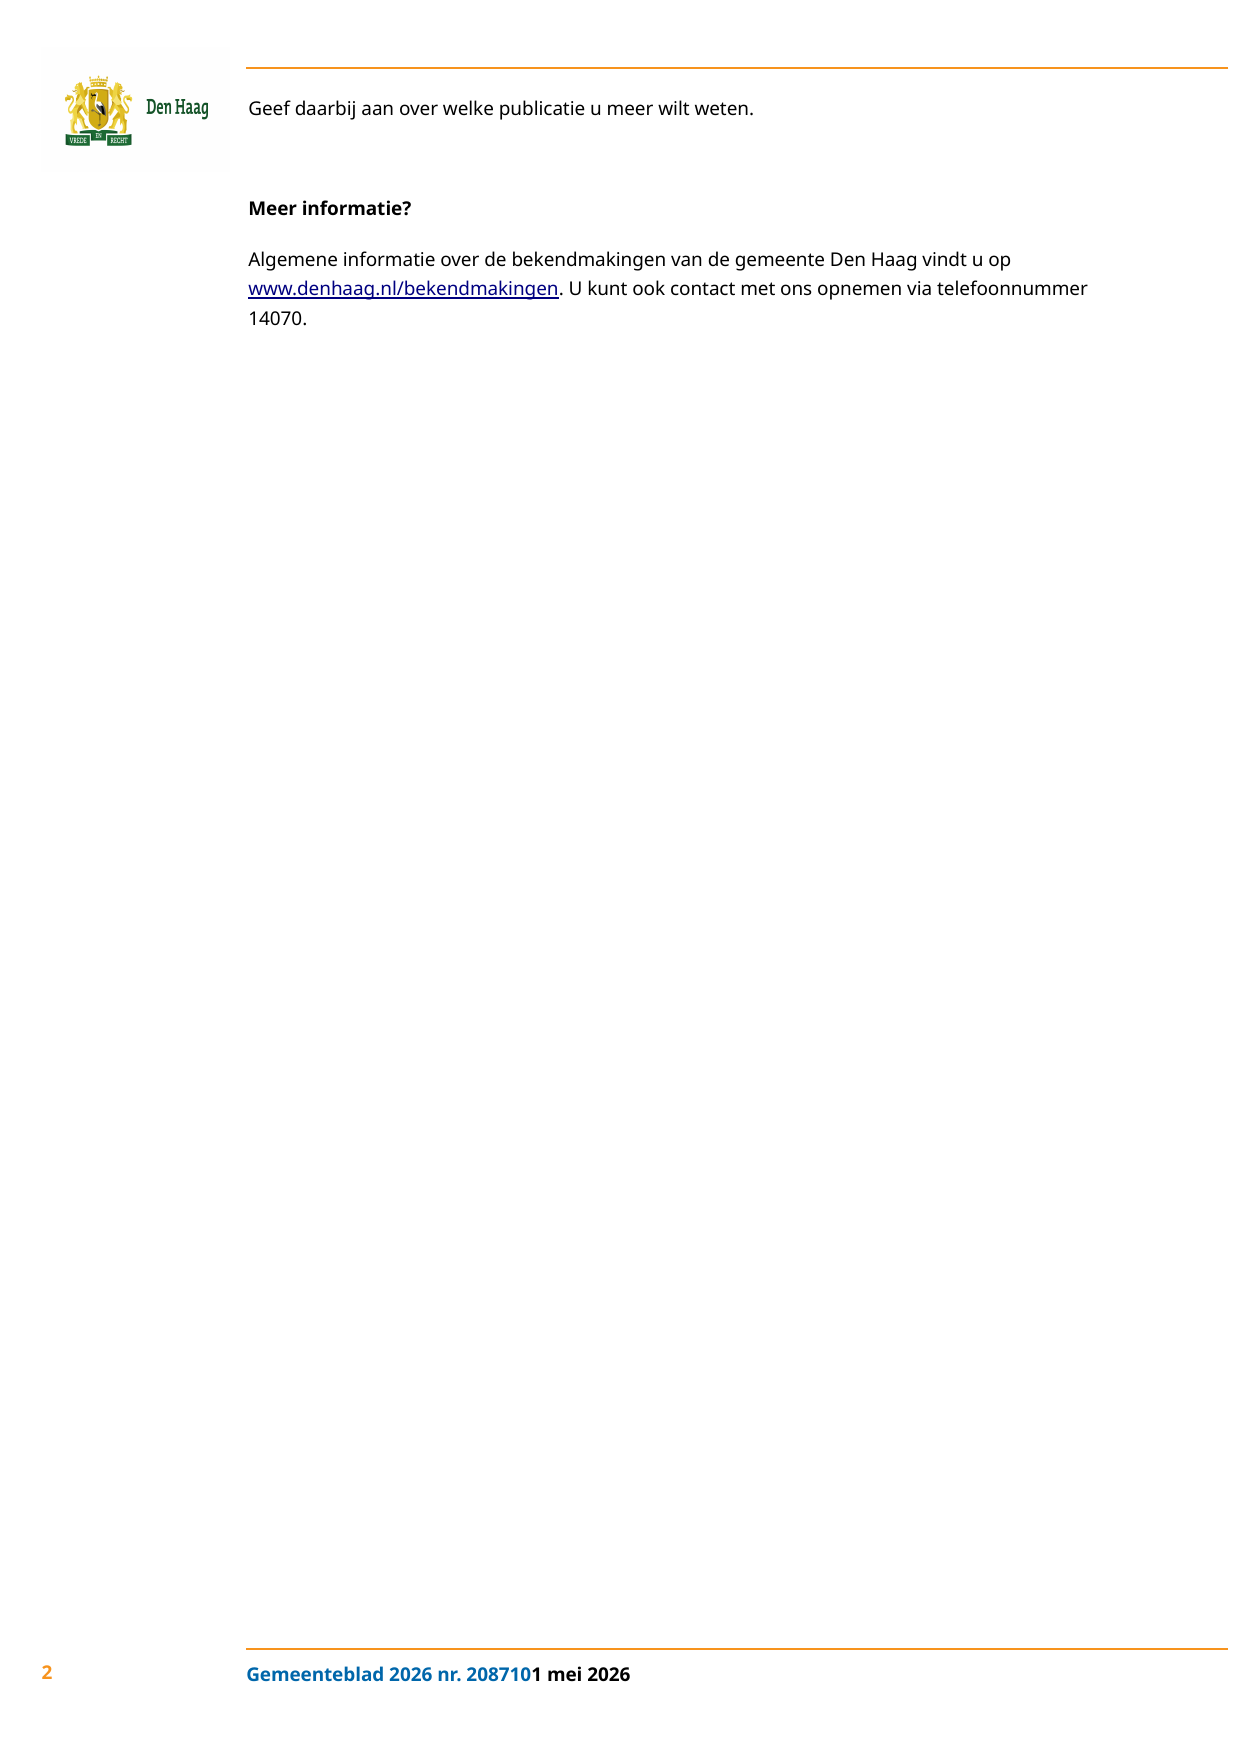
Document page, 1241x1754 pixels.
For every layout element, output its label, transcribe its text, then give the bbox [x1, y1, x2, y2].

text Geef daarbij aan over welke publicatie u meer wilt weten. [248, 95, 1152, 121]
text Meer informatie? [248, 196, 1152, 221]
text Algemene informatie over de bekendmakingen van de gemeente Den Haag vindt u op www.denhaag.nl/bekendmakingen. U kunt ook contact met ons opnemen via telefoonnummer 14070. [248, 246, 1152, 331]
picture [41, 47, 231, 172]
